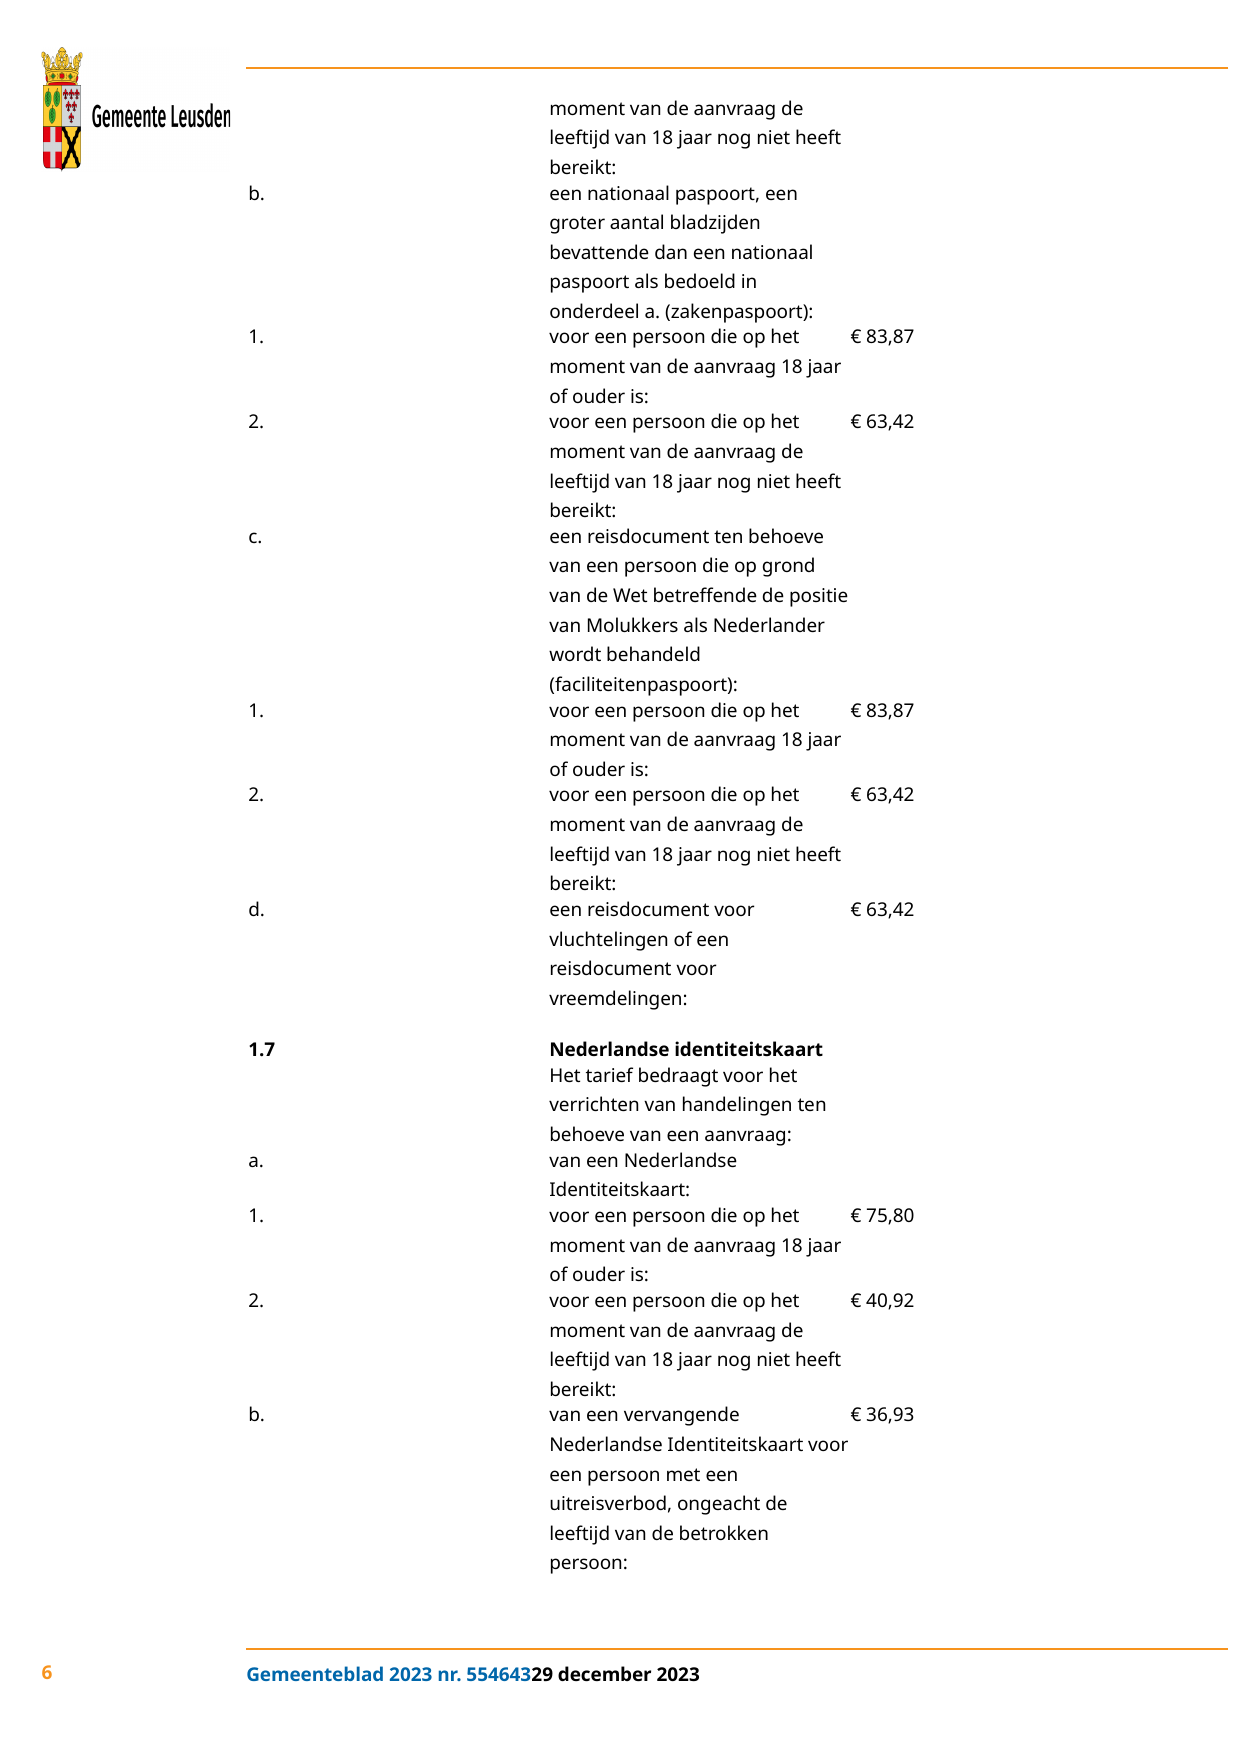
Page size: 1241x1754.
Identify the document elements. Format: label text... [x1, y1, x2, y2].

table_cell € 83,87 [850, 324, 1152, 409]
table_cell a. [248, 1147, 549, 1202]
table_cell 2. [248, 409, 549, 523]
table_cell [850, 1011, 1152, 1036]
table_cell 1. [248, 324, 549, 409]
table_cell een reisdocument ten behoeve van een persoon die op grond van de Wet betreffende de positie van Molukkers als Nederlander wordt behandeld (faciliteitenpaspoort): [549, 523, 850, 697]
table_cell [549, 1575, 850, 1601]
table_cell [248, 1011, 549, 1036]
table_cell € 63,42 [850, 896, 1152, 1011]
table_cell € 75,80 [850, 1202, 1152, 1287]
table_cell Nederlandse identiteitskaart [549, 1036, 850, 1062]
table_cell b. [248, 180, 549, 324]
table_cell € 83,87 [850, 697, 1152, 782]
table_cell 1. [248, 1202, 549, 1287]
table_cell € 36,93 [850, 1402, 1152, 1575]
table_cell 1. [248, 697, 549, 782]
table_cell 1.7 [248, 1036, 549, 1062]
table_cell Het tarief bedraagt voor het verrichten van handelingen ten behoeve van een aanvraag: [549, 1062, 850, 1147]
table_cell voor een persoon die op het moment van de aanvraag 18 jaar of ouder is: [549, 697, 850, 782]
table_cell 2. [248, 1287, 549, 1402]
table_cell [850, 1147, 1152, 1202]
table_cell moment van de aanvraag de leeftijd van 18 jaar nog niet heeft bereikt: [549, 95, 850, 180]
table_cell [850, 1036, 1152, 1062]
table_cell d. [248, 896, 549, 1011]
table_cell [850, 180, 1152, 324]
table_cell 2. [248, 782, 549, 896]
table_cell [549, 1011, 850, 1036]
table_cell [850, 1575, 1152, 1601]
table_cell voor een persoon die op het moment van de aanvraag de leeftijd van 18 jaar nog niet heeft bereikt: [549, 1287, 850, 1402]
picture [41, 47, 231, 172]
table_cell c. [248, 523, 549, 697]
table_cell [248, 1062, 549, 1147]
table_cell van een Nederlandse Identiteitskaart: [549, 1147, 850, 1202]
table_cell voor een persoon die op het moment van de aanvraag 18 jaar of ouder is: [549, 1202, 850, 1287]
table_cell € 63,42 [850, 782, 1152, 896]
table_cell van een vervangende Nederlandse Identiteitskaart voor een persoon met een uitreisverbod, ongeacht de leeftijd van de betrokken persoon: [549, 1402, 850, 1575]
table_cell een reisdocument voor vluchtelingen of een reisdocument voor vreemdelingen: [549, 896, 850, 1011]
table_cell [248, 1575, 549, 1601]
table_cell voor een persoon die op het moment van de aanvraag de leeftijd van 18 jaar nog niet heeft bereikt: [549, 782, 850, 896]
table_cell € 63,42 [850, 409, 1152, 523]
table_cell [850, 95, 1152, 180]
table_cell een nationaal paspoort, een groter aantal bladzijden bevattende dan een nationaal paspoort als bedoeld in onderdeel a. (zakenpaspoort): [549, 180, 850, 324]
table_cell [248, 95, 549, 180]
table_cell [850, 523, 1152, 697]
table_cell b. [248, 1402, 549, 1575]
table_cell voor een persoon die op het moment van de aanvraag de leeftijd van 18 jaar nog niet heeft bereikt: [549, 409, 850, 523]
table_cell [850, 1062, 1152, 1147]
table_cell € 40,92 [850, 1287, 1152, 1402]
table_cell voor een persoon die op het moment van de aanvraag 18 jaar of ouder is: [549, 324, 850, 409]
